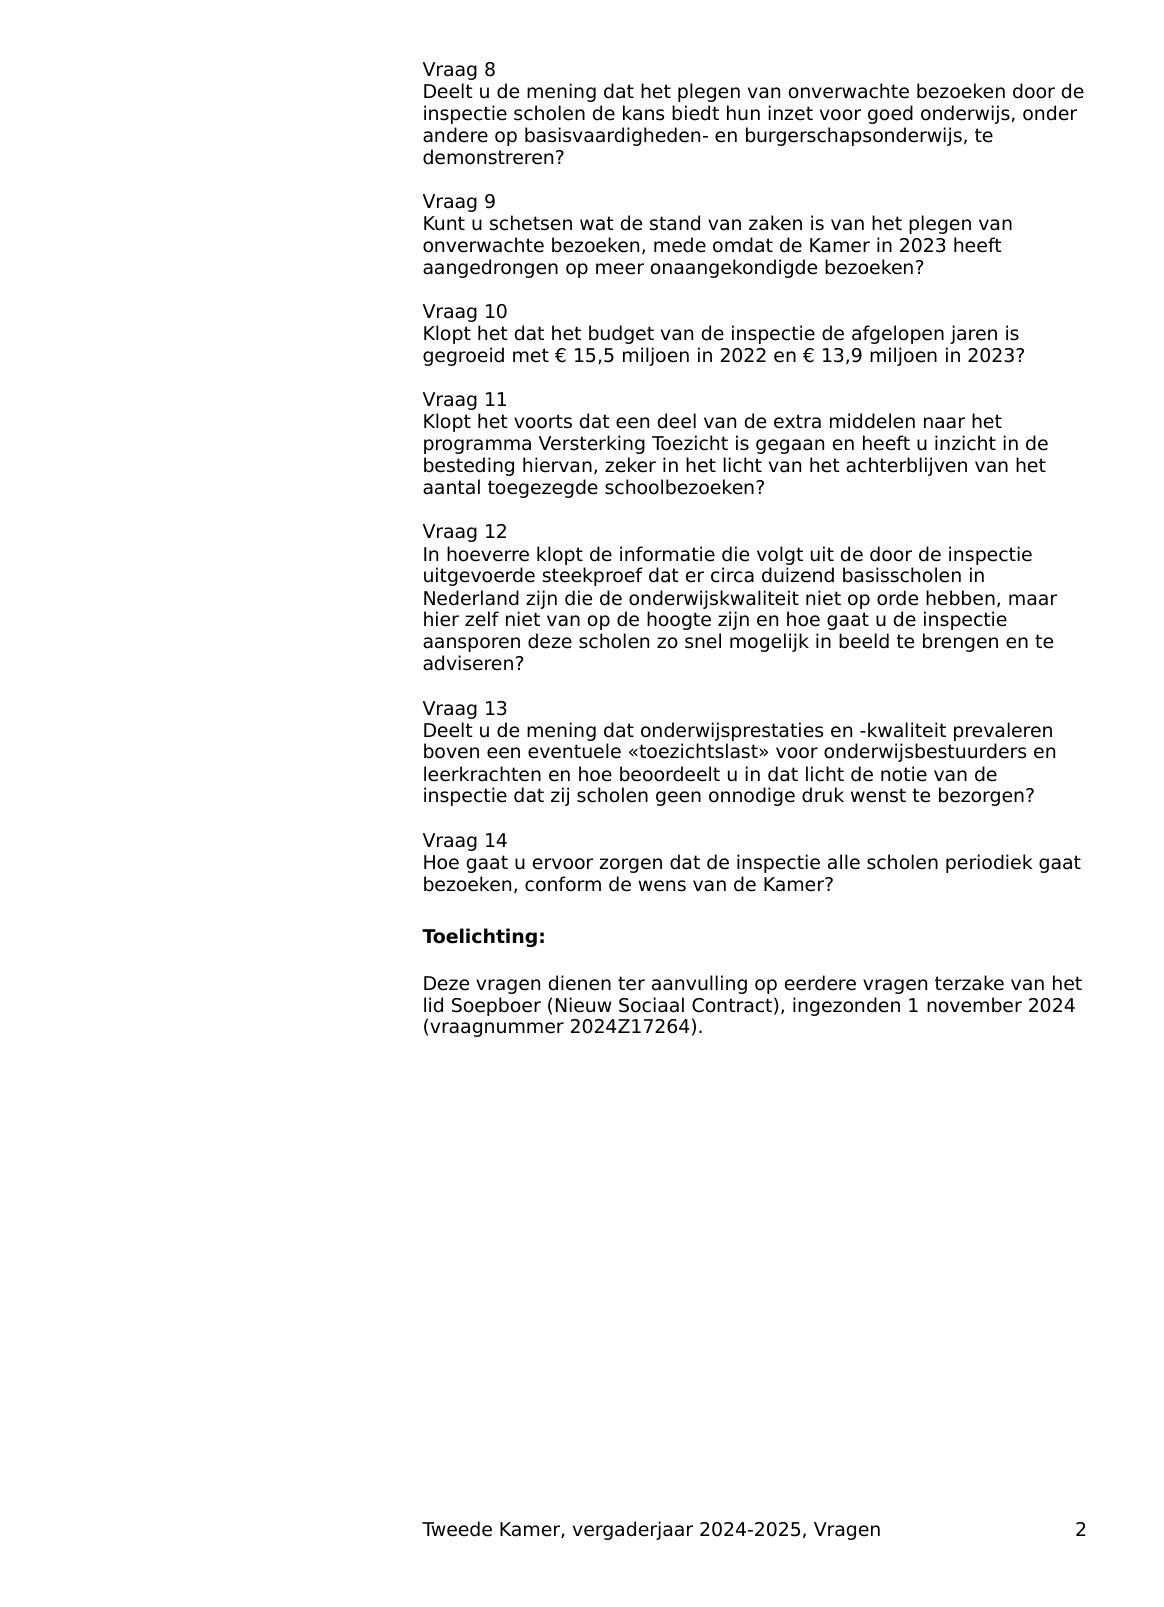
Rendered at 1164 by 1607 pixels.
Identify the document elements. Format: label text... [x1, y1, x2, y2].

text In hoeverre klopt de informatie die volgt uit de door de inspectie uitgevoerde steekproef dat er circa duizend basisscholen in Nederland zijn die de onderwijskwaliteit niet op orde hebben, maar hier zelf niet van op de hoogte zijn en hoe gaat u de inspectie aansporen deze scholen zo snel mogelijk in beeld te brengen en te adviseren? [422, 543, 1087, 675]
text Vraag 10 [422, 301, 1087, 323]
text Deelt u de mening dat het plegen van onverwachte bezoeken door de inspectie scholen de kans biedt hun inzet voor goed onderwijs, onder andere op basisvaardigheden- en burgerschapsonderwijs, te demonstreren? [422, 81, 1087, 169]
text Hoe gaat u ervoor zorgen dat de inspectie alle scholen periodiek gaat bezoeken, conform de wens van de Kamer? [422, 852, 1087, 896]
subtitle Toelichting: [422, 926, 1087, 947]
text Vraag 11 [422, 389, 1087, 411]
text Klopt het voorts dat een deel van de extra middelen naar het programma Versterking Toezicht is gegaan en heeft u inzicht in de besteding hiervan, zeker in het licht van het achterblijven van het aantal toegezegde schoolbezoeken? [422, 411, 1087, 499]
text Vraag 12 [422, 521, 1087, 543]
text Deze vragen dienen ter aanvulling op eerdere vragen terzake van het lid Soepboer (Nieuw Sociaal Contract), ingezonden 1 november 2024 (vraagnummer 2024Z17264). [422, 972, 1087, 1038]
text Kunt u schetsen wat de stand van zaken is van het plegen van onverwachte bezoeken, mede omdat de Kamer in 2023 heeft aangedrongen op meer onaangekondigde bezoeken? [422, 213, 1087, 279]
text Vraag 8 [422, 59, 1087, 81]
text Klopt het dat het budget van de inspectie de afgelopen jaren is gegroeid met € 15,5 miljoen in 2022 en € 13,9 miljoen in 2023? [422, 323, 1087, 367]
text Vraag 9 [422, 191, 1087, 213]
text Vraag 13 [422, 697, 1087, 719]
text Vraag 14 [422, 829, 1087, 852]
text Deelt u de mening dat onderwijsprestaties en -kwaliteit prevaleren boven een eventuele «toezichtslast» voor onderwijsbestuurders en leerkrachten en hoe beoordeelt u in dat licht de notie van de inspectie dat zij scholen geen onnodige druk wenst te bezorgen? [422, 719, 1087, 807]
